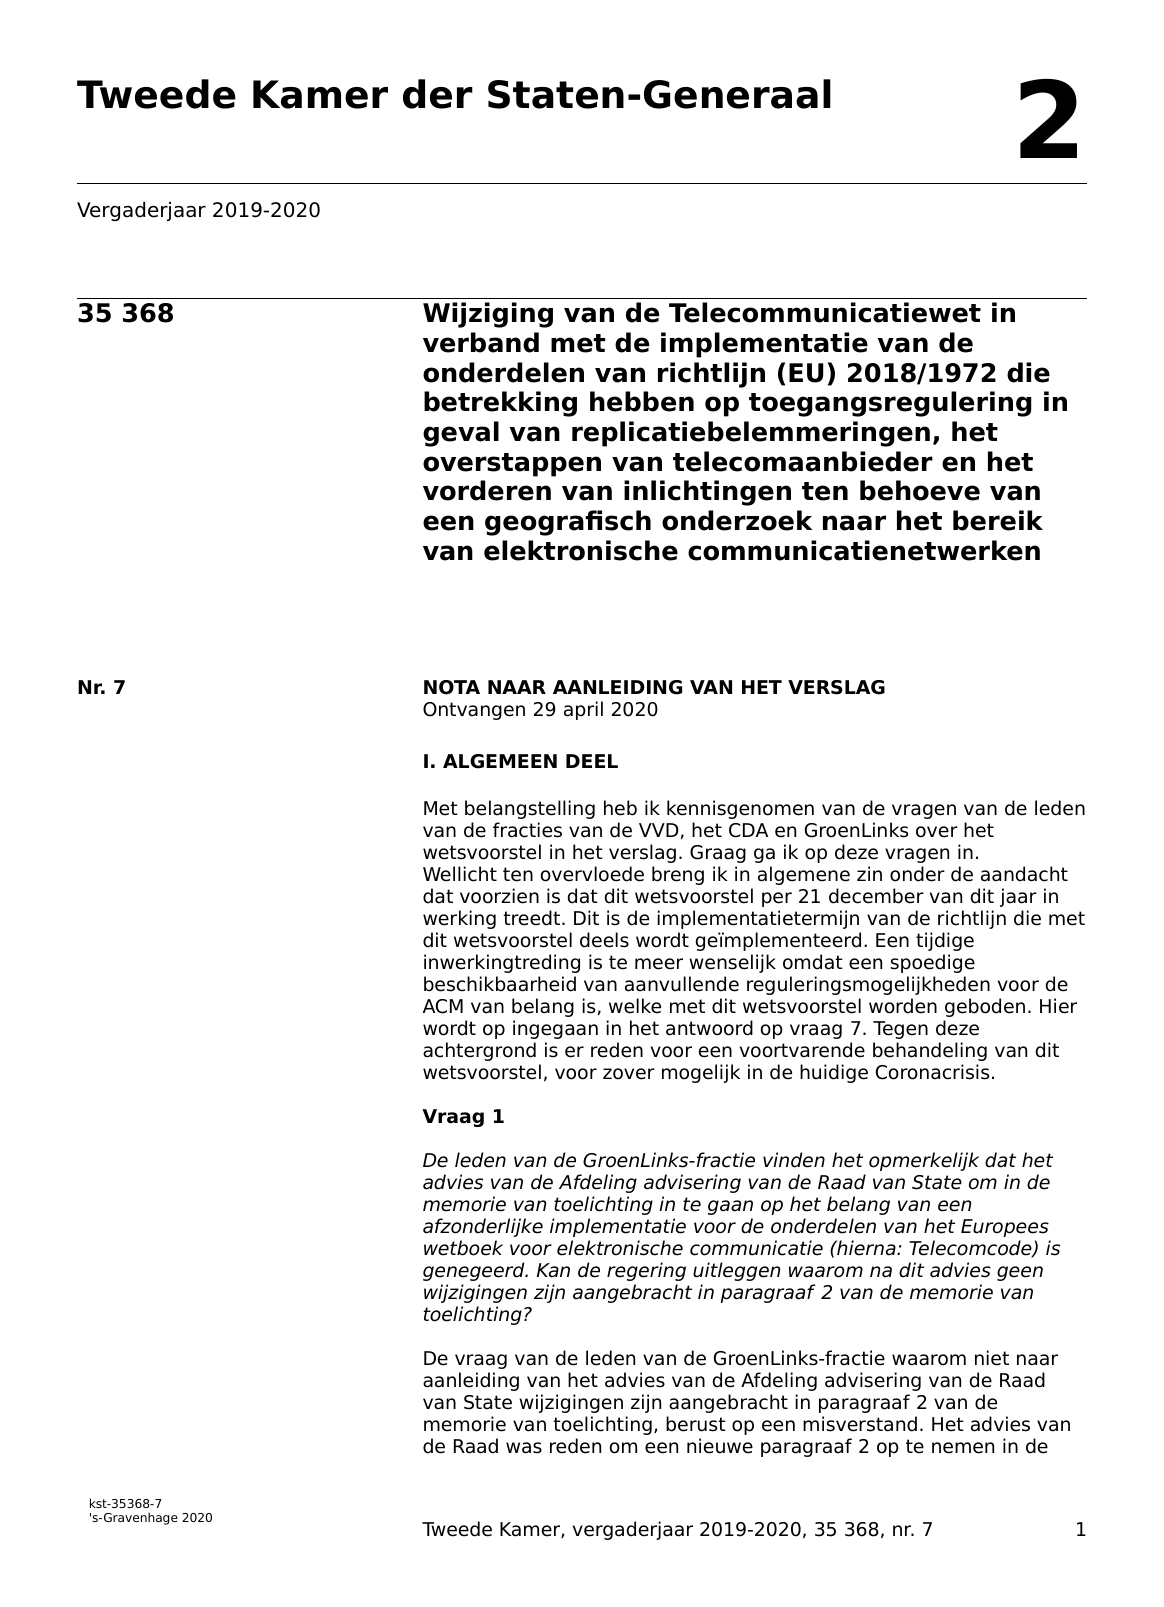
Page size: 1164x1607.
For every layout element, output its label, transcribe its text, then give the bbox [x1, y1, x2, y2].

text Wellicht ten overvloede breng ik in algemene zin onder de aandacht dat voorzien is dat dit wetsvoorstel per 21 december van dit jaar in werking treedt. Dit is de implementatietermijn van de richtlijn die met dit wetsvoorstel deels wordt geïmplementeerd. Een tijdige inwerkingtreding is te meer wenselijk omdat een spoedige beschikbaarheid van aanvullende reguleringsmogelijkheden voor de ACM van belang is, welke met dit wetsvoorstel worden geboden. Hier wordt op ingegaan in het antwoord op vraag 7. Tegen deze achtergrond is er reden voor een voortvarende behandeling van dit wetsvoorstel, voor zover mogelijk in de huidige Coronacrisis. [422, 864, 1087, 1084]
text kst-35368-7 [88, 1497, 323, 1511]
text Ontvangen 29 april 2020 [422, 699, 1087, 721]
subtitle Nr. 7 NOTA NAAR AANLEIDING VAN HET VERSLAG [77, 677, 1087, 699]
table_cell Vergaderjaar 2019-2020 [77, 184, 1087, 298]
text Met belangstelling heb ik kennisgenomen van de vragen van de leden van de fracties van de VVD, het CDA en GroenLinks over het wetsvoorstel in het verslag. Graag ga ik op deze vragen in. [422, 798, 1087, 864]
table_header 2 [886, 59, 1087, 183]
subtitle Vraag 1 [422, 1106, 1087, 1128]
subtitle 35 368 Wijziging van de Telecommunicatiewet in verband met de implementatie van de onderdelen van richtlijn (EU) 2018/1972 die betrekking hebben op toegangsregulering in geval van replicatiebelemmeringen, het overstappen van telecomaanbieder en het vorderen van inlichtingen ten behoeve van een geografisch onderzoek naar het bereik van elektronische communicatienetwerken [77, 299, 1087, 566]
subtitle I. ALGEMEEN DEEL [422, 751, 1087, 773]
table_header Tweede Kamer der Staten-Generaal [77, 59, 886, 183]
text De vraag van de leden van de GroenLinks-fractie waarom niet naar aanleiding van het advies van de Afdeling advisering van de Raad van State wijzigingen zijn aangebracht in paragraaf 2 van de memorie van toelichting, berust op een misverstand. Het advies van de Raad was reden om een nieuwe paragraaf 2 op te nemen in de [422, 1348, 1087, 1458]
text 's-Gravenhage 2020 [88, 1511, 323, 1525]
text De leden van de GroenLinks-fractie vinden het opmerkelijk dat het advies van de Afdeling advisering van de Raad van State om in de memorie van toelichting in te gaan op het belang van een afzonderlijke implementatie voor de onderdelen van het Europees wetboek voor elektronische communicatie (hierna: Telecomcode) is genegeerd. Kan de regering uitleggen waarom na dit advies geen wijzigingen zijn aangebracht in paragraaf 2 van de memorie van toelichting? [422, 1150, 1087, 1326]
